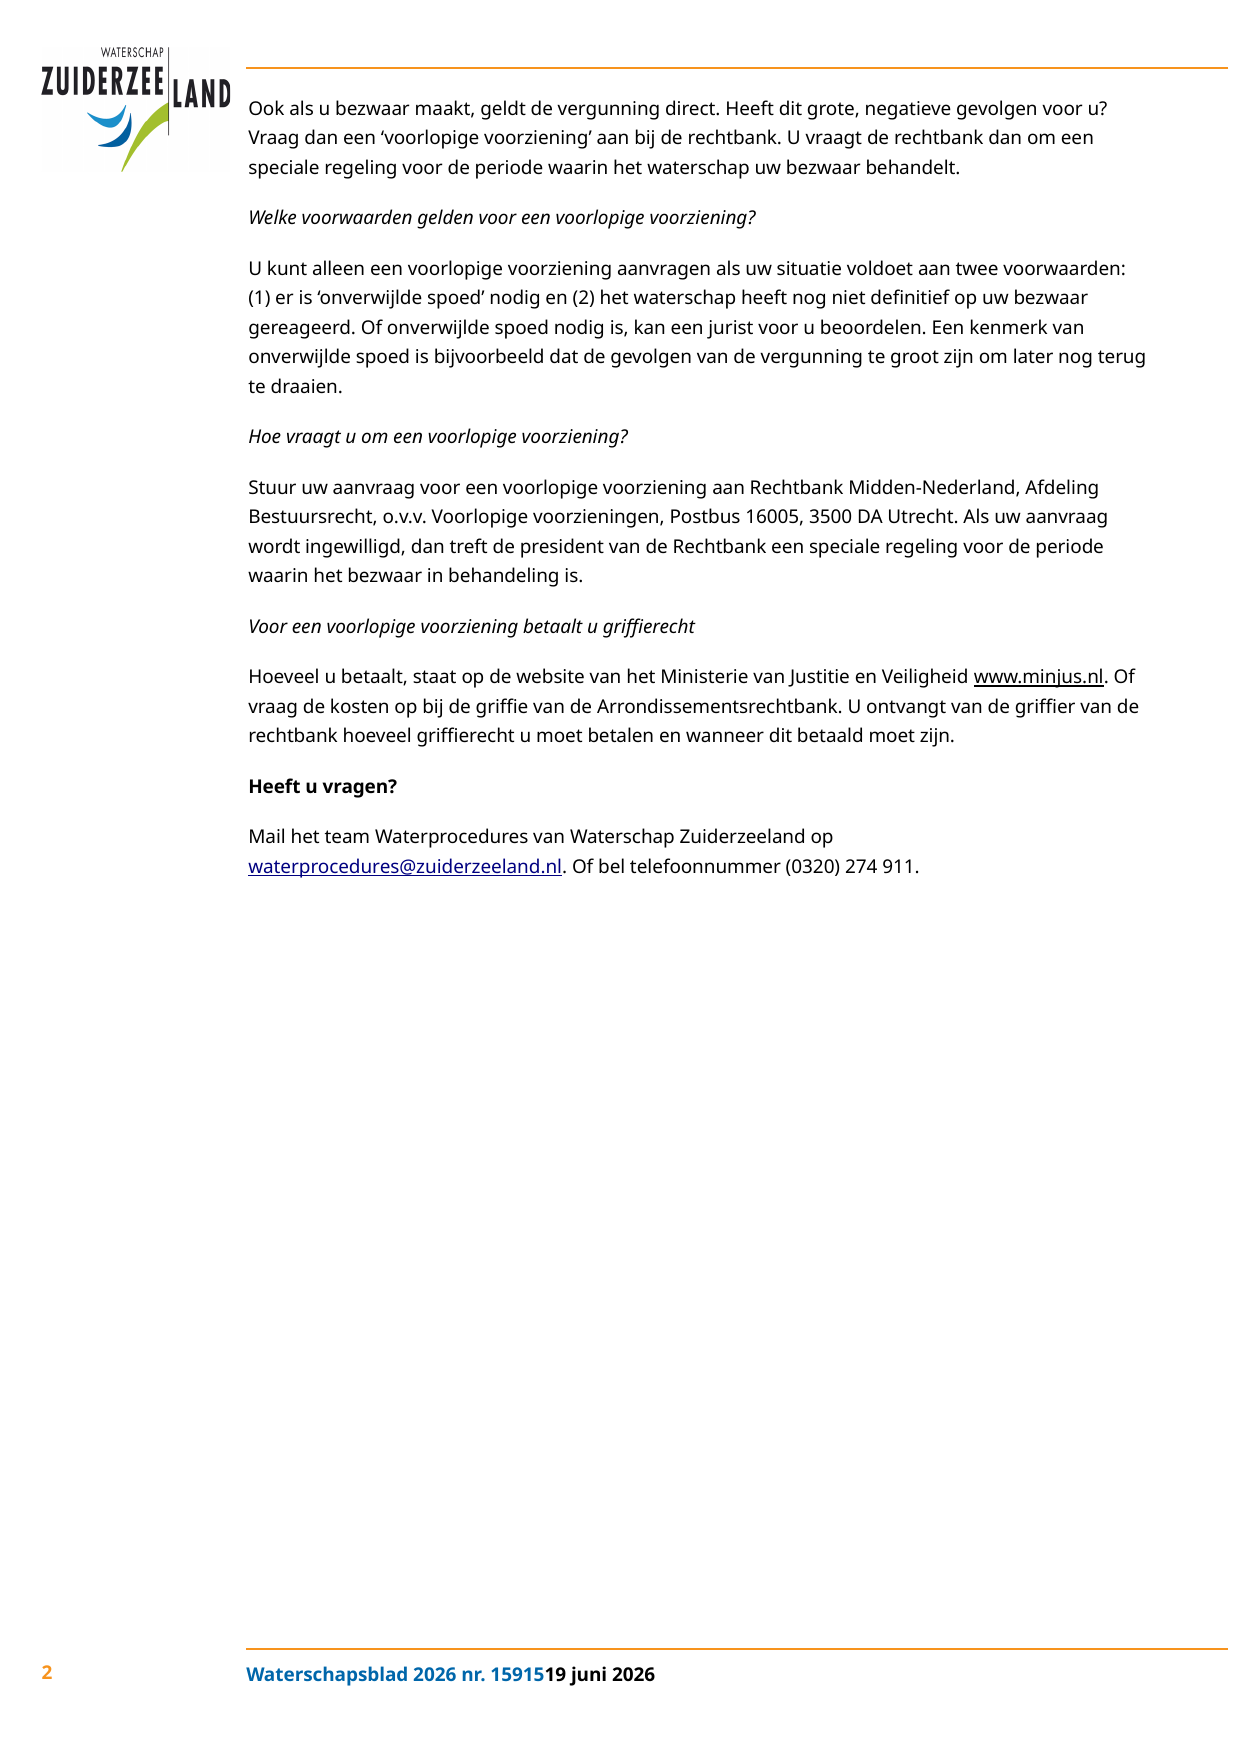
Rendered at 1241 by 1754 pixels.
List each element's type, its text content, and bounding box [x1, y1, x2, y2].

text Voor een voorlopige voorziening betaalt u griffierecht [248, 613, 1152, 639]
text Heeft u vragen? [248, 773, 1152, 799]
text Hoe vraagt u om een voorlopige voorziening? [248, 423, 1152, 449]
text Hoeveel u betaalt, staat op de website van het Ministerie van Justitie en Veiligheid www.minjus.nl. Of vraag de kosten op bij de griffie van de Arrondissementsrechtbank. U ontvangt van de griffier van de rechtbank hoeveel griffierecht u moet betalen en wanneer dit betaald moet zijn. [248, 663, 1152, 748]
text Welke voorwaarden gelden voor een voorlopige voorziening? [248, 204, 1152, 230]
text Stuur uw aanvraag voor een voorlopige voorziening aan Rechtbank Midden-Nederland, Afdeling Bestuursrecht, o.v.v. Voorlopige voorzieningen, Postbus 16005, 3500 DA Utrecht. Als uw aanvraag wordt ingewilligd, dan treft de president van de Rechtbank een speciale regeling voor de periode waarin het bezwaar in behandeling is. [248, 474, 1152, 588]
text Mail het team Waterprocedures van Waterschap Zuiderzeeland op waterprocedures@zuiderzeeland.nl. Of bel telefoonnummer (0320) 274 911. [248, 823, 1152, 879]
text U kunt alleen een voorlopige voorziening aanvragen als uw situatie voldoet aan twee voorwaarden: (1) er is ‘onverwijlde spoed’ nodig en (2) het waterschap heeft nog niet definitief op uw bezwaar gereageerd. Of onverwijlde spoed nodig is, kan een jurist voor u beoordelen. Een kenmerk van onverwijlde spoed is bijvoorbeeld dat de gevolgen van de vergunning te groot zijn om later nog terug te draaien. [248, 255, 1152, 399]
picture [41, 47, 231, 172]
text Ook als u bezwaar maakt, geldt de vergunning direct. Heeft dit grote, negatieve gevolgen voor u? Vraag dan een ‘voorlopige voorziening’ aan bij de rechtbank. U vraagt de rechtbank dan om een speciale regeling voor de periode waarin het waterschap uw bezwaar behandelt. [248, 95, 1152, 180]
